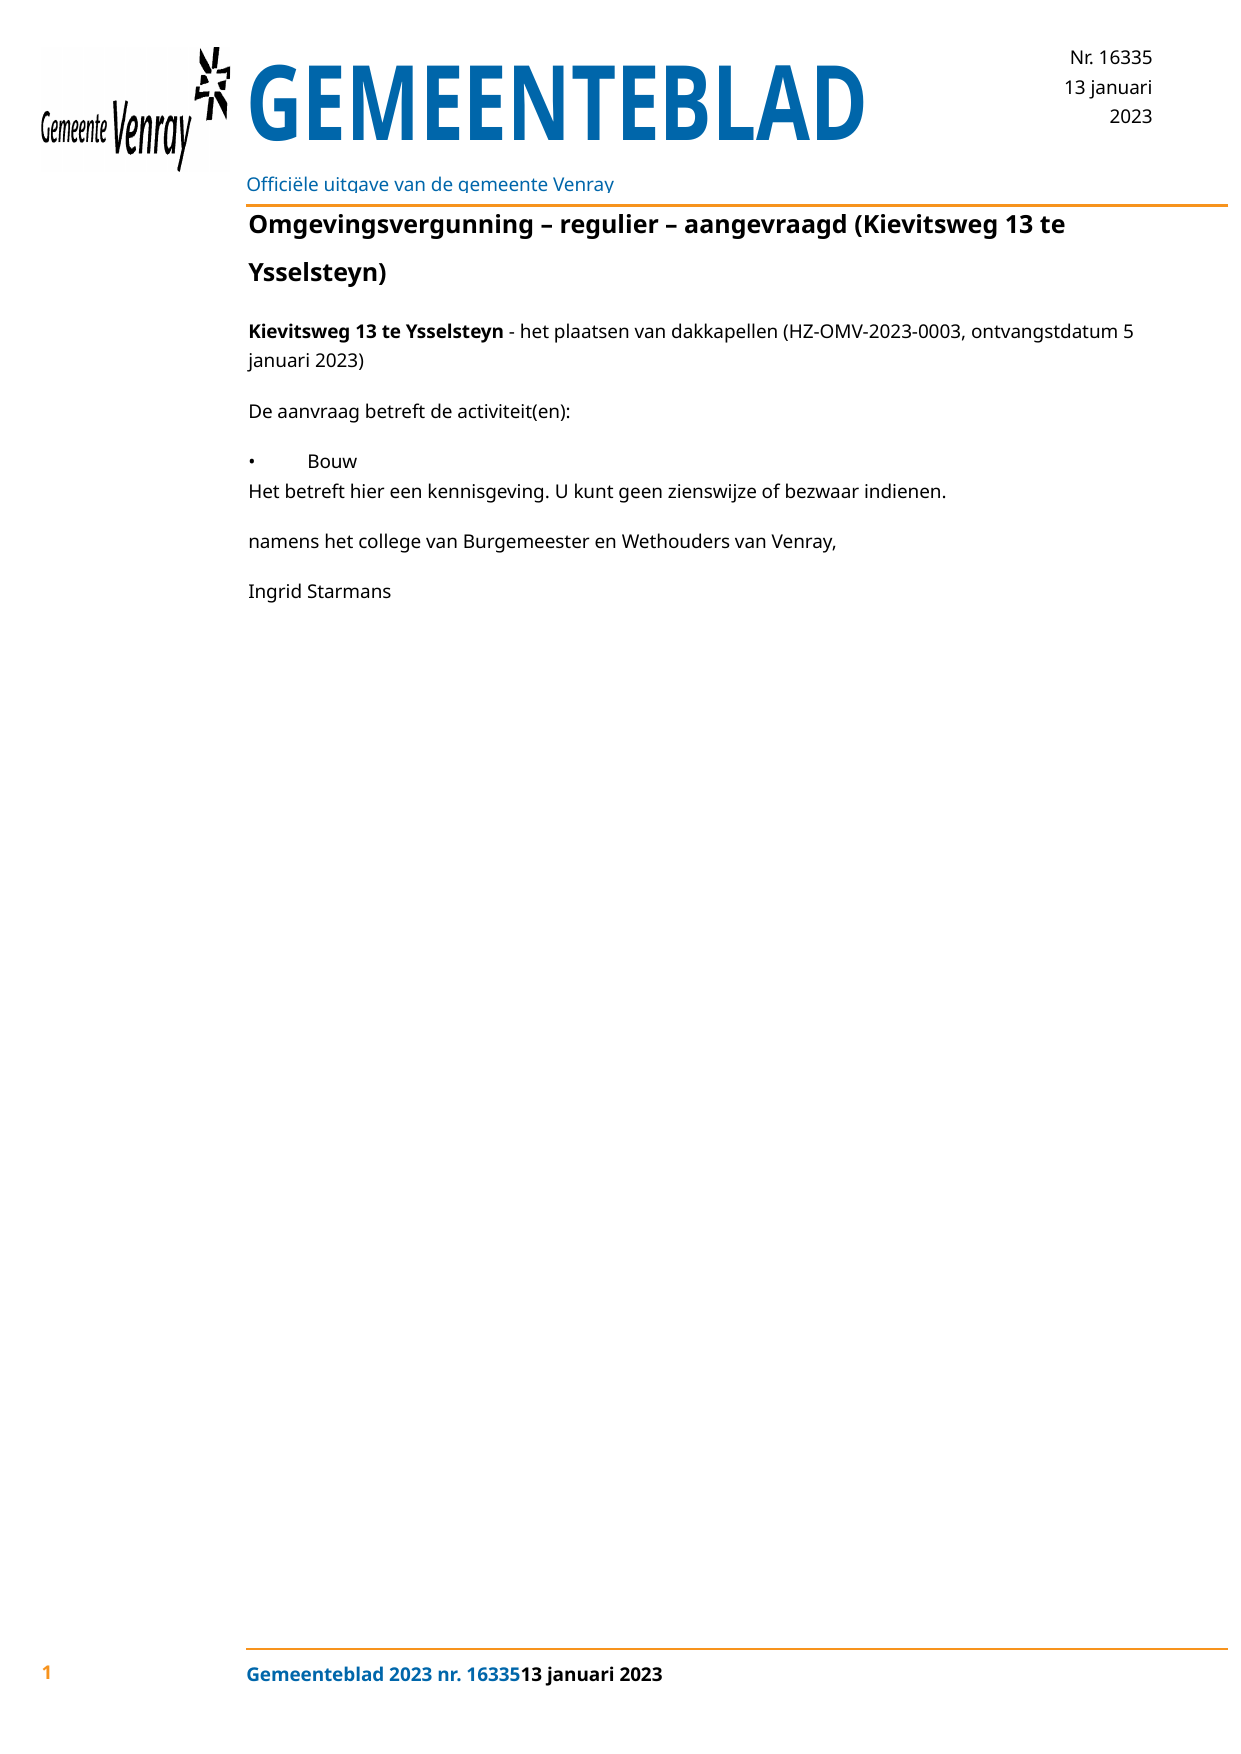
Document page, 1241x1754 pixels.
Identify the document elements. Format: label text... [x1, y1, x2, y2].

text Ingrid Starmans [248, 579, 1152, 604]
text Kievitsweg 13 te Ysselsteyn - het plaatsen van dakkapellen (HZ-OMV-2023-0003, ontvangstdatum 5 januari 2023) [248, 318, 1152, 373]
text namens het college van Burgemeester en Wethouders van Venray, [248, 528, 1152, 554]
text De aanvraag betreft de activiteit(en): [248, 398, 1152, 424]
picture [41, 47, 231, 172]
text Omgevingsvergunning – regulier – aangevraagd (Kievitsweg 13 te Ysselsteyn) [248, 207, 1152, 288]
text Het betreft hier een kennisgeving. U kunt geen zienswijze of bezwaar indienen. [248, 478, 1152, 504]
list Bouw [248, 448, 1152, 474]
